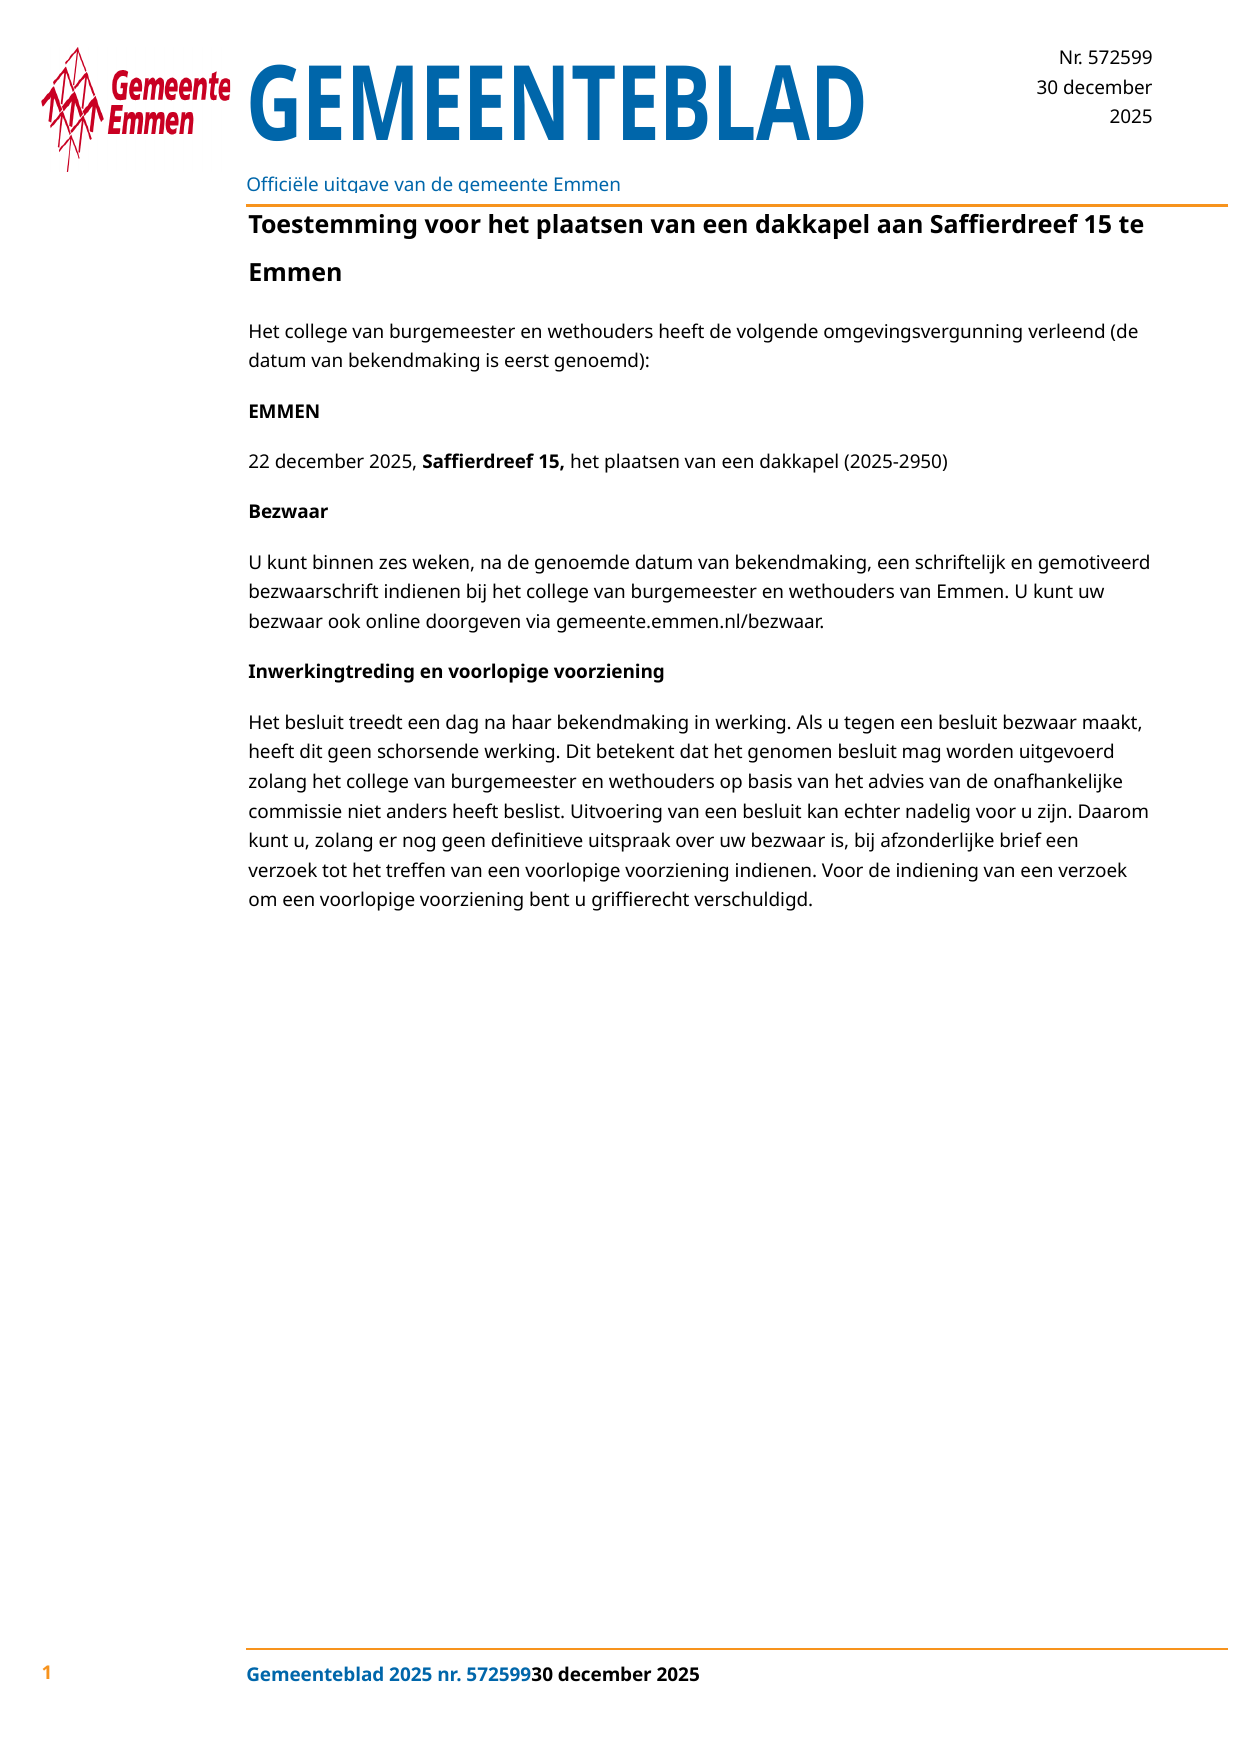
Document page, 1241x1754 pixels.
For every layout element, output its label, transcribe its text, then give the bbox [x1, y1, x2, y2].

text EMMEN [248, 398, 1152, 424]
text Bezwaar [248, 499, 1152, 524]
text Het besluit treedt een dag na haar bekendmaking in werking. Als u tegen een besluit bezwaar maakt, heeft dit geen schorsende werking. Dit betekent dat het genomen besluit mag worden uitgevoerd zolang het college van burgemeester en wethouders op basis van het advies van de onafhankelijke commissie niet anders heeft beslist. Uitvoering van een besluit kan echter nadelig voor u zijn. Daarom kunt u, zolang er nog geen definitieve uitspraak over uw bezwaar is, bij afzonderlijke brief een verzoek tot het treffen van een voorlopige voorziening indienen. Voor de indiening van een verzoek om een voorlopige voorziening bent u griffierecht verschuldigd. [248, 709, 1152, 912]
text Toestemming voor het plaatsen van een dakkapel aan Saffierdreef 15 te Emmen [248, 207, 1152, 288]
picture [41, 47, 231, 172]
text Het college van burgemeester en wethouders heeft de volgende omgevingsvergunning verleend (de datum van bekendmaking is eerst genoemd): [248, 318, 1152, 373]
text Inwerkingtreding en voorlopige voorziening [248, 659, 1152, 684]
text 22 december 2025, Saffierdreef 15, het plaatsen van een dakkapel (2025-2950) [248, 448, 1152, 474]
text U kunt binnen zes weken, na de genoemde datum van bekendmaking, een schriftelijk en gemotiveerd bezwaarschrift indienen bij het college van burgemeester en wethouders van Emmen. U kunt uw bezwaar ook online doorgeven via gemeente.emmen.nl/bezwaar. [248, 549, 1152, 634]
